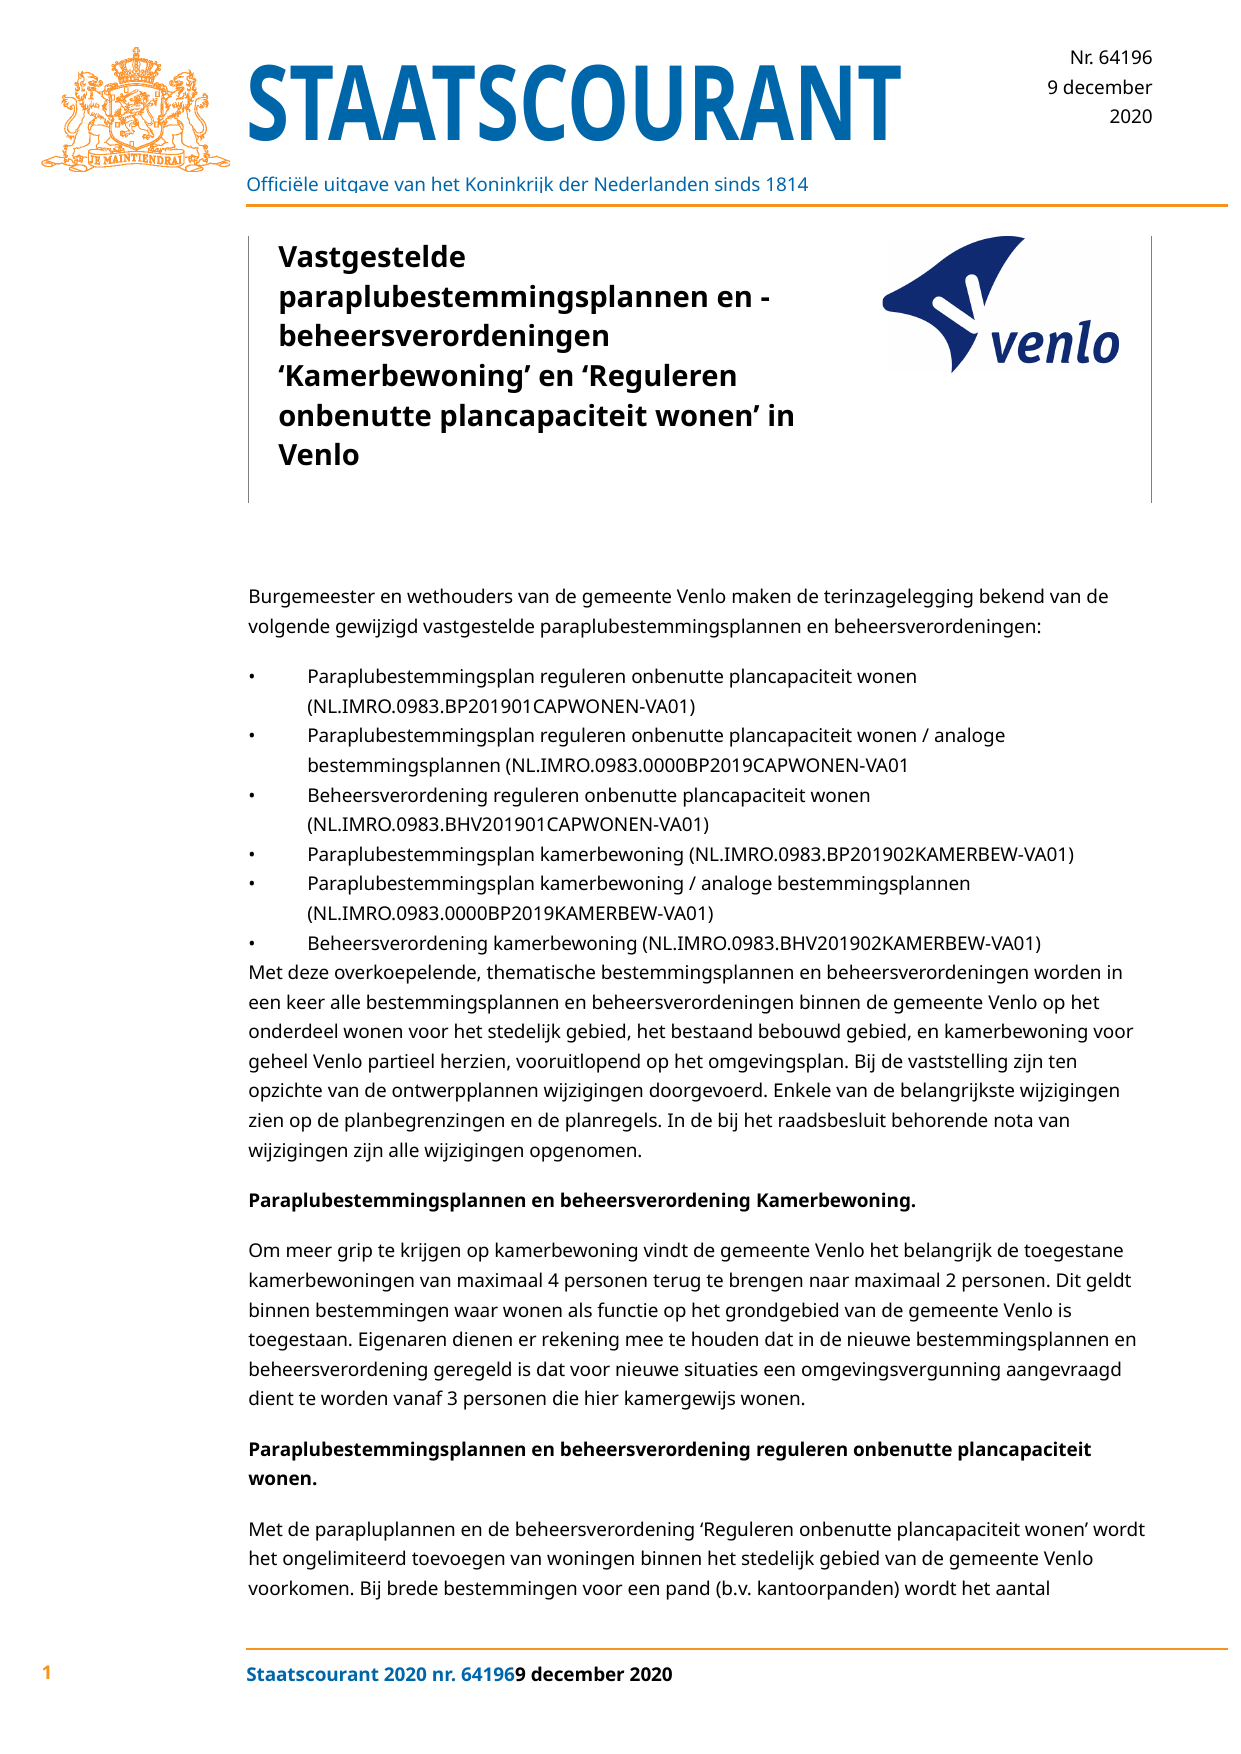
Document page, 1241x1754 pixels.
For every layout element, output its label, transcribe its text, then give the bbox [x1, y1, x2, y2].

list Beheersverordening kamerbewoning (NL.IMRO.0983.BHV201902KAMERBEW-VA01) [248, 930, 1152, 955]
list Beheersverordening reguleren onbenutte plancapaciteit wonen (NL.IMRO.0983.BHV201901CAPWONEN-VA01) [248, 782, 1152, 837]
picture [41, 47, 231, 172]
text Om meer grip te krijgen op kamerbewoning vindt de gemeente Venlo het belangrijk de toegestane kamerbewoningen van maximaal 4 personen terug te brengen naar maximaal 2 personen. Dit geldt binnen bestemmingen waar wonen als functie op het grondgebied van de gemeente Venlo is toegestaan. Eigenaren dienen er rekening mee te houden dat in de nieuwe bestemmingsplannen en beheersverordening geregeld is dat voor nieuwe situaties een omgevingsvergunning aangevraagd dient te worden vanaf 3 personen die hier kamergewijs wonen. [248, 1238, 1152, 1411]
text Paraplubestemmingsplannen en beheersverordening reguleren onbenutte plancapaciteit wonen. [248, 1436, 1152, 1491]
text Met deze overkoepelende, thematische bestemmingsplannen en beheersverordeningen worden in een keer alle bestemmingsplannen en beheersverordeningen binnen de gemeente Venlo op het onderdeel wonen voor het stedelijk gebied, het bestaand bebouwd gebied, en kamerbewoning voor geheel Venlo partieel herzien, vooruitlopend op het omgevingsplan. Bij de vaststelling zijn ten opzichte van de ontwerpplannen wijzigingen doorgevoerd. Enkele van de belangrijkste wijzigingen zien op de planbegrenzingen en de planregels. In de bij het raadsbesluit behorende nota van wijzigingen zijn alle wijzigingen opgenomen. [248, 959, 1152, 1162]
list Paraplubestemmingsplan kamerbewoning (NL.IMRO.0983.BP201902KAMERBEW-VA01) [248, 841, 1152, 867]
text Burgemeester en wethouders van de gemeente Venlo maken de terinzagelegging bekend van de volgende gewijzigd vastgestelde paraplubestemmingsplannen en beheersverordeningen: [248, 583, 1152, 639]
table_header [850, 236, 1151, 503]
picture [882, 236, 1119, 373]
table_header Vastgestelde paraplubestemmingsplannen en -beheersverordeningen ‘Kamerbewoning’ en ‘Reguleren onbenutte plancapaciteit wonen’ in Venlo [249, 236, 850, 503]
list Paraplubestemmingsplan reguleren onbenutte plancapaciteit wonen (NL.IMRO.0983.BP201901CAPWONEN-VA01) [248, 663, 1152, 719]
list Paraplubestemmingsplan reguleren onbenutte plancapaciteit wonen / analoge bestemmingsplannen (NL.IMRO.0983.0000BP2019CAPWONEN-VA01 [248, 723, 1152, 778]
text Met de parapluplannen en de beheersverordening ‘Reguleren onbenutte plancapaciteit wonen’ wordt het ongelimiteerd toevoegen van woningen binnen het stedelijk gebied van de gemeente Venlo voorkomen. Bij brede bestemmingen voor een pand (b.v. kantoorpanden) wordt het aantal [248, 1516, 1152, 1601]
list Paraplubestemmingsplan kamerbewoning / analoge bestemmingsplannen (NL.IMRO.0983.0000BP2019KAMERBEW-VA01) [248, 871, 1152, 926]
text Paraplubestemmingsplannen en beheersverordening Kamerbewoning. [248, 1187, 1152, 1213]
